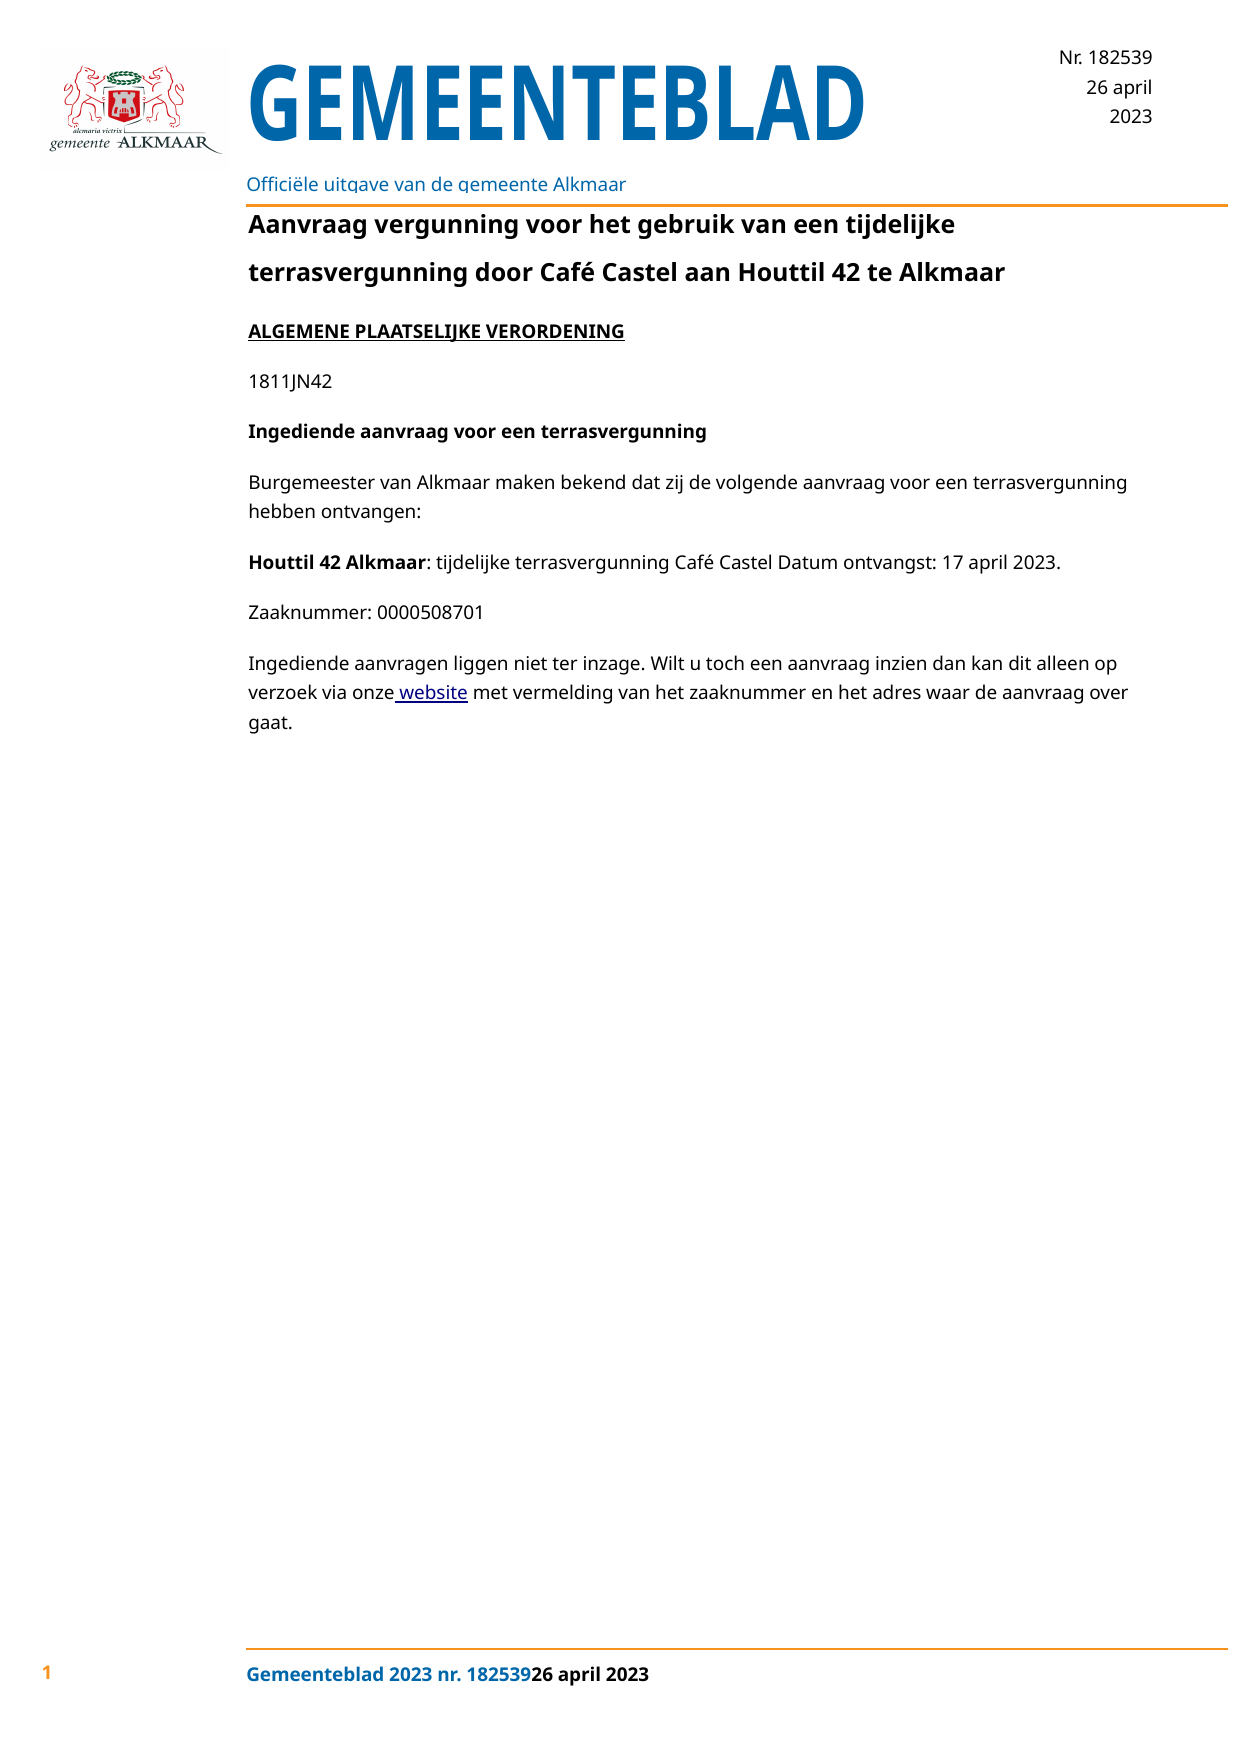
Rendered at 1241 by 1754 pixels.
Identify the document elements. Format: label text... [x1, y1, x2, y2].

text Ingediende aanvragen liggen niet ter inzage. Wilt u toch een aanvraag inzien dan kan dit alleen op verzoek via onze website met vermelding van het zaaknummer en het adres waar de aanvraag over gaat. [248, 650, 1152, 735]
text Aanvraag vergunning voor het gebruik van een tijdelijke terrasvergunning door Café Castel aan Houttil 42 te Alkmaar [248, 207, 1152, 288]
picture [41, 47, 231, 172]
text ALGEMENE PLAATSELIJKE VERORDENING [248, 318, 1152, 344]
text Ingediende aanvraag voor een terrasvergunning [248, 419, 1152, 444]
text Burgemeester van Alkmaar maken bekend dat zij de volgende aanvraag voor een terrasvergunning hebben ontvangen: [248, 469, 1152, 524]
text Houttil 42 Alkmaar: tijdelijke terrasvergunning Café Castel Datum ontvangst: 17 april 2023. [248, 549, 1152, 575]
text 1811JN42 [248, 368, 1152, 394]
text Zaaknummer: 0000508701 [248, 599, 1152, 625]
